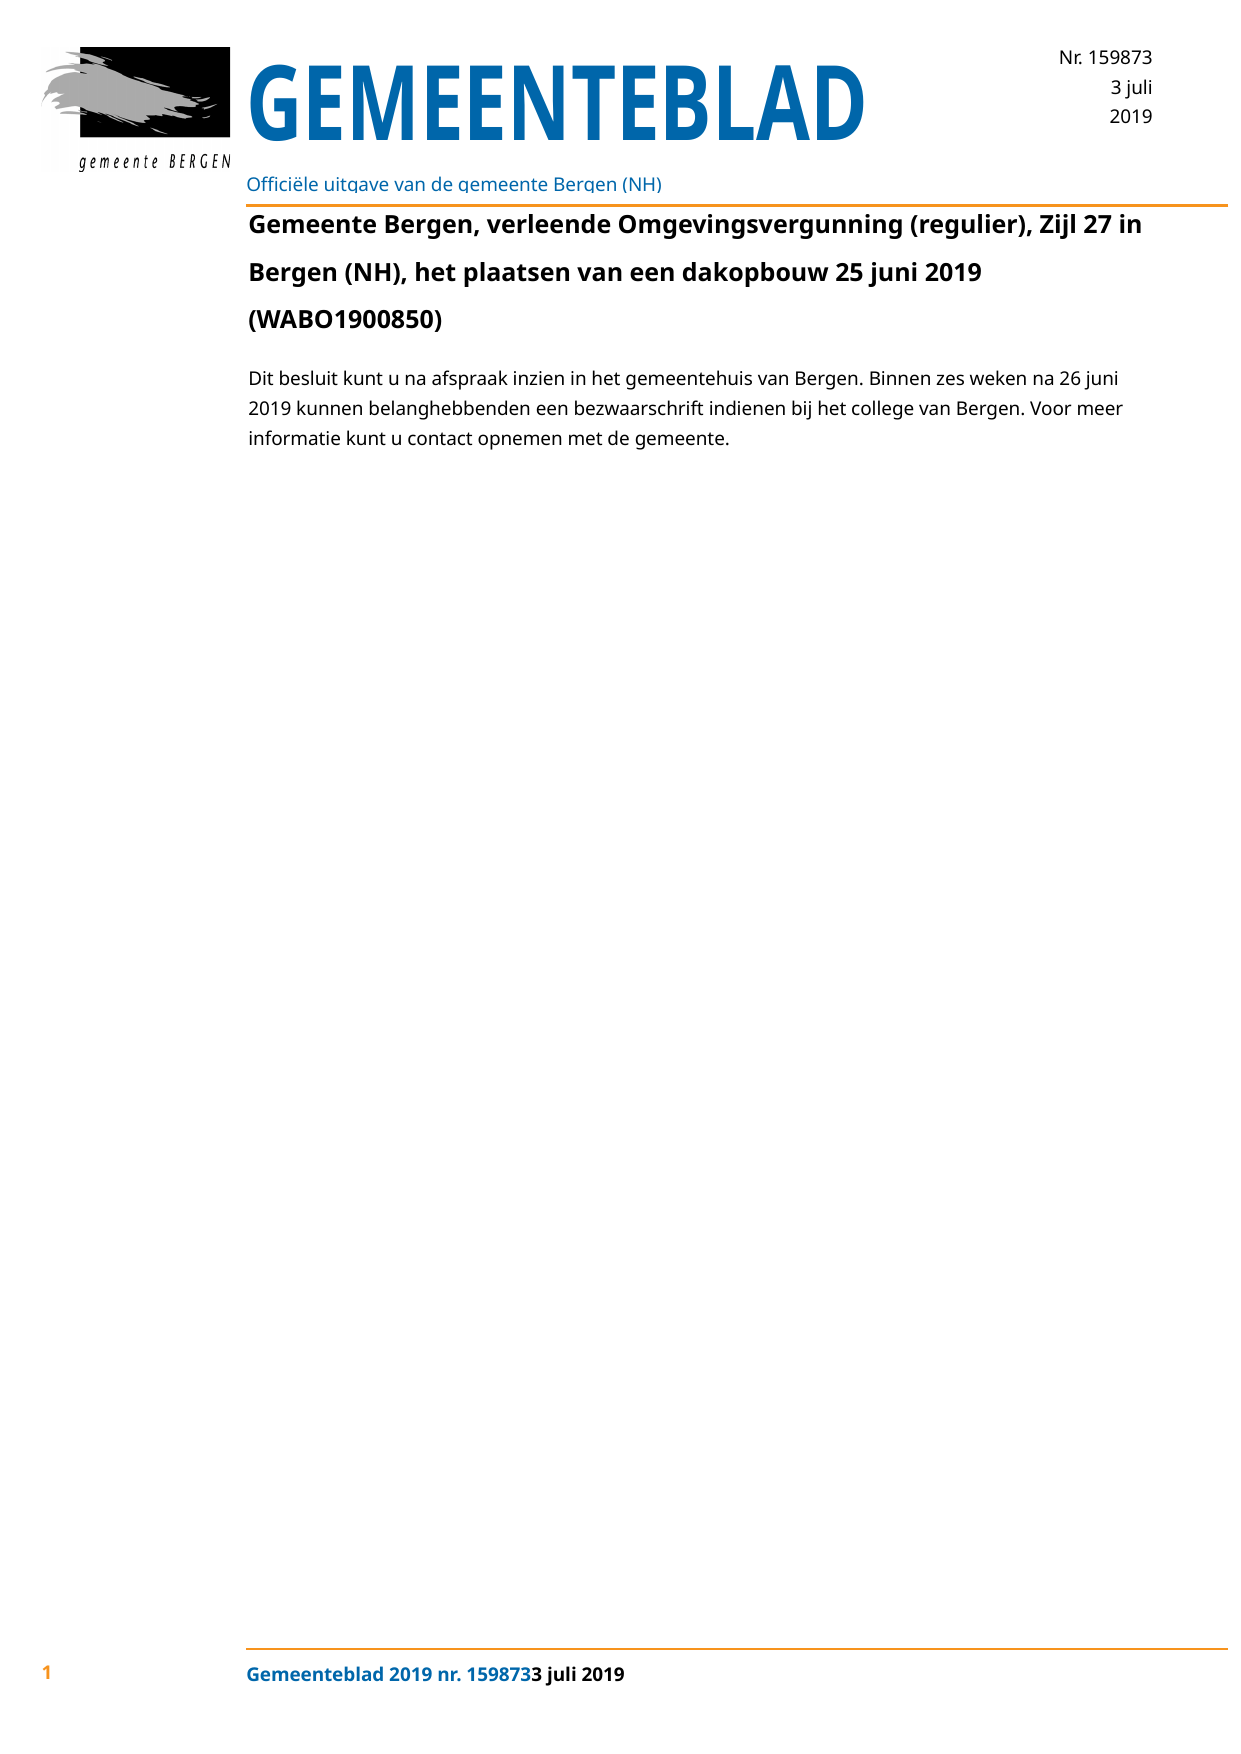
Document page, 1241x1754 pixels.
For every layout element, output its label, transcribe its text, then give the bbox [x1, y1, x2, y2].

text Gemeente Bergen, verleende Omgevingsvergunning (regulier), Zijl 27 in Bergen (NH), het plaatsen van een dakopbouw 25 juni 2019 (WABO1900850) [248, 207, 1152, 336]
picture [41, 47, 231, 172]
text Dit besluit kunt u na afspraak inzien in het gemeentehuis van Bergen. Binnen zes weken na 26 juni 2019 kunnen belanghebbenden een bezwaarschrift indienen bij het college van Bergen. Voor meer informatie kunt u contact opnemen met de gemeente. [248, 366, 1152, 450]
